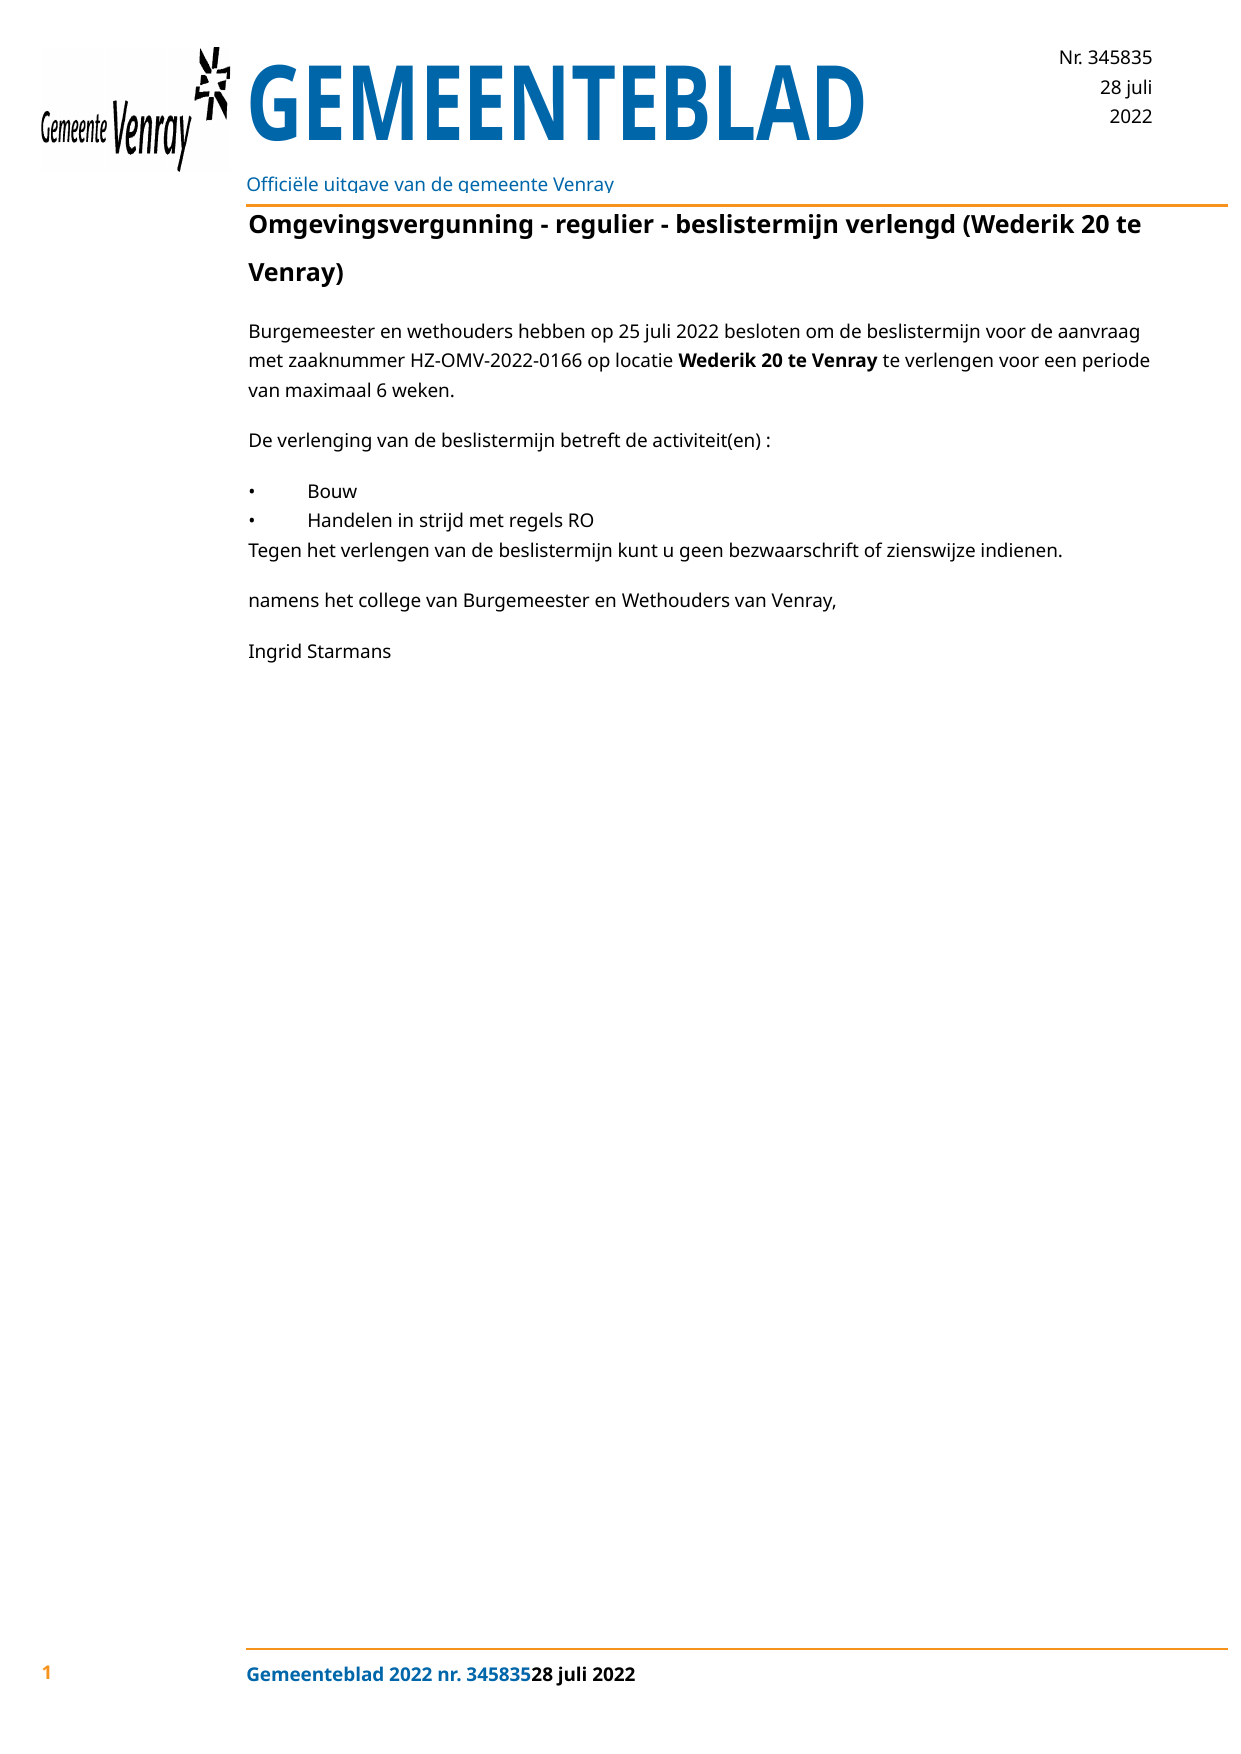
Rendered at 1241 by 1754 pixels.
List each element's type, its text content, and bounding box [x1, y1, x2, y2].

text Tegen het verlengen van de beslistermijn kunt u geen bezwaarschrift of zienswijze indienen. [248, 537, 1152, 563]
picture [41, 47, 231, 172]
list Handelen in strijd met regels RO [248, 507, 1152, 533]
text De verlenging van de beslistermijn betreft de activiteit(en) : [248, 427, 1152, 453]
text Ingrid Starmans [248, 638, 1152, 664]
list Bouw [248, 478, 1152, 504]
text Omgevingsvergunning - regulier - beslistermijn verlengd (Wederik 20 te Venray) [248, 207, 1152, 288]
text namens het college van Burgemeester en Wethouders van Venray, [248, 587, 1152, 613]
text Burgemeester en wethouders hebben op 25 juli 2022 besloten om de beslistermijn voor de aanvraag met zaaknummer HZ-OMV-2022-0166 op locatie Wederik 20 te Venray te verlengen voor een periode van maximaal 6 weken. [248, 318, 1152, 403]
